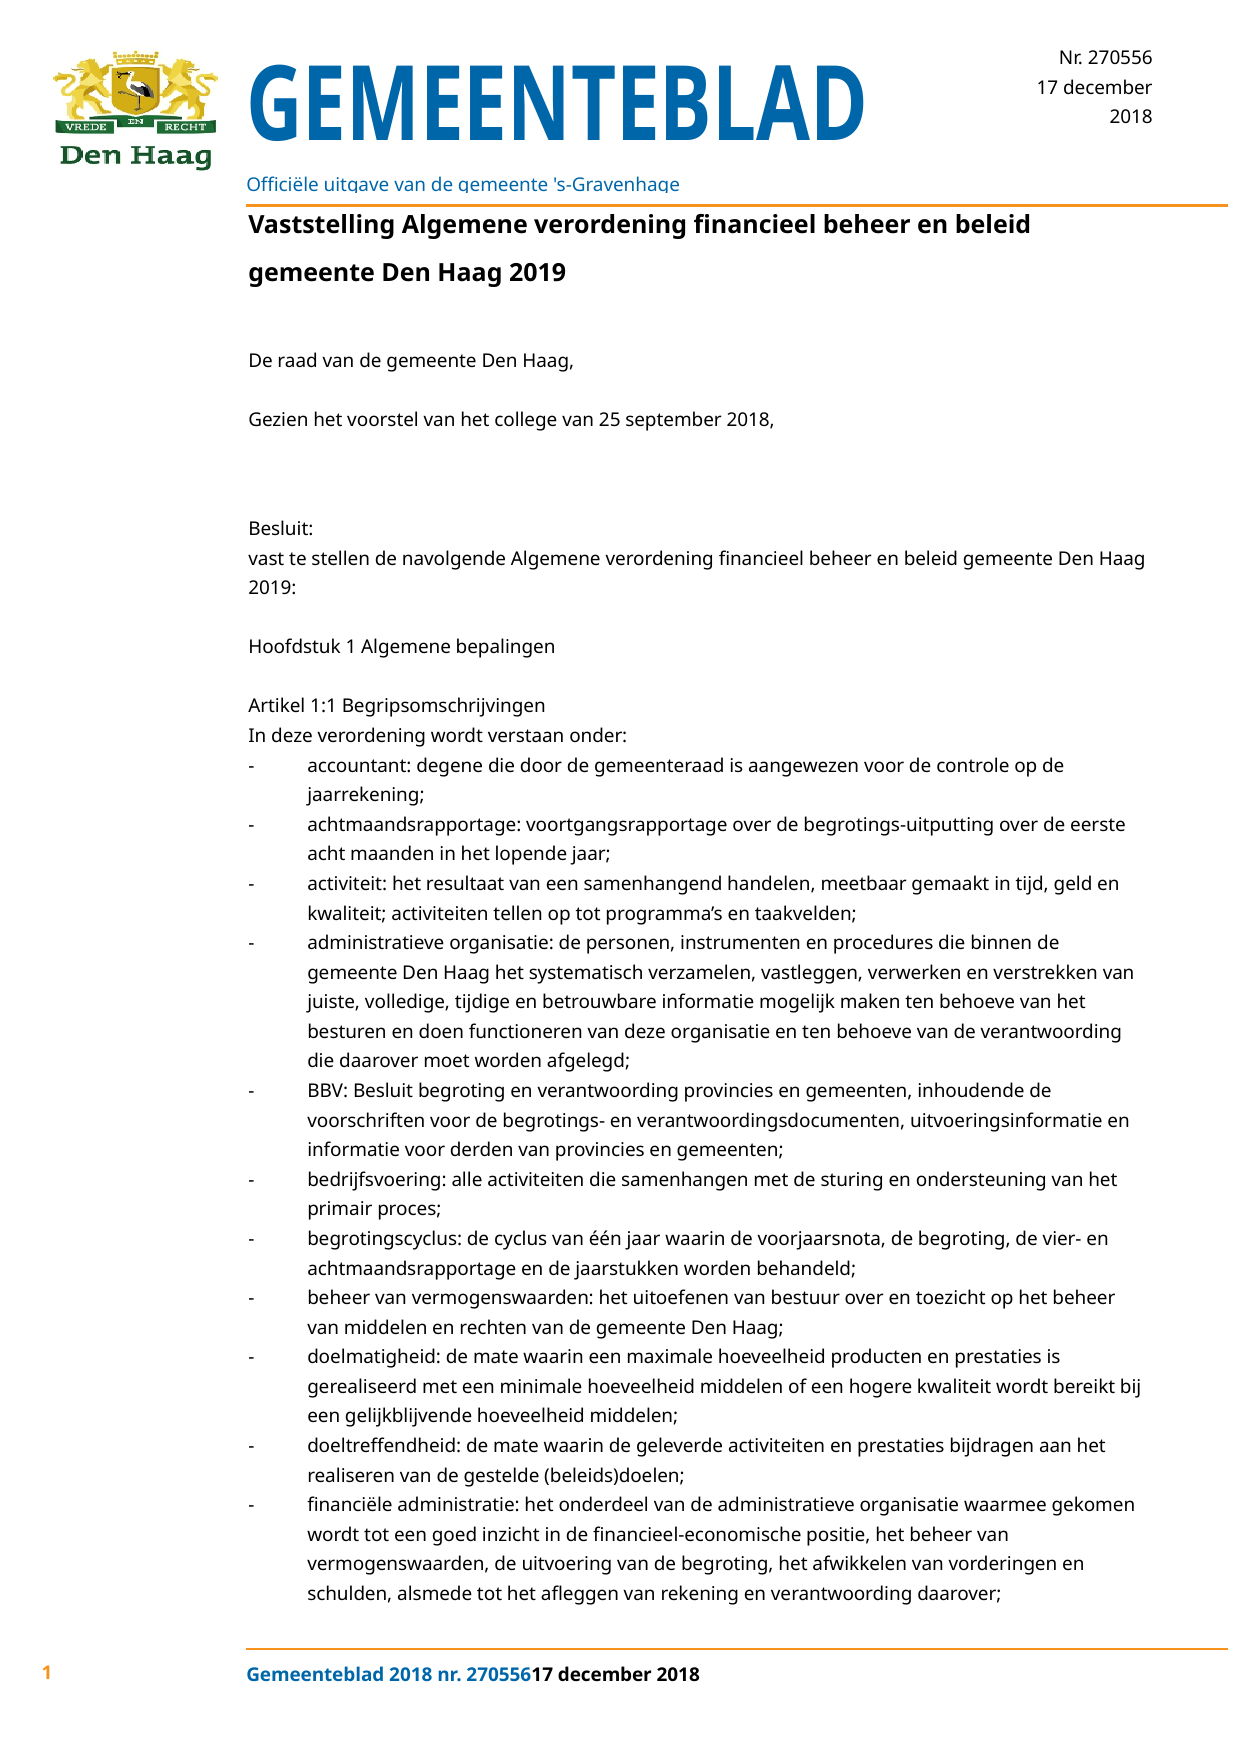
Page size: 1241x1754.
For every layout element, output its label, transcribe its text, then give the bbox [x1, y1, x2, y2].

text Besluit: [248, 515, 1152, 541]
text vast te stellen de navolgende Algemene verordening financieel beheer en beleid gemeente Den Haag 2019: [248, 545, 1152, 600]
list achtmaandsrapportage: voortgangsrapportage over de begrotings-uitputting over de eerste acht maanden in het lopende jaar; [248, 811, 1152, 866]
list accountant: degene die door de gemeenteraad is aangewezen voor de controle op de jaarrekening; [248, 752, 1152, 807]
text Hoofdstuk 1 Algemene bepalingen [248, 633, 1152, 659]
list doeltreffendheid: de mate waarin de geleverde activiteiten en prestaties bijdragen aan het realiseren van de gestelde (beleids)doelen; [248, 1432, 1152, 1487]
text De raad van de gemeente Den Haag, [248, 347, 1152, 373]
list administratieve organisatie: de personen, instrumenten en procedures die binnen de gemeente Den Haag het systematisch verzamelen, vastleggen, verwerken en verstrekken van juiste, volledige, tijdige en betrouwbare informatie mogelijk maken ten behoeve van het besturen en doen functioneren van deze organisatie en ten behoeve van de verantwoording die daarover moet worden afgelegd; [248, 929, 1152, 1073]
list bedrijfsvoering: alle activiteiten die samenhangen met de sturing en ondersteuning van het primair proces; [248, 1166, 1152, 1221]
text In deze verordening wordt verstaan onder: [248, 722, 1152, 748]
list activiteit: het resultaat van een samenhangend handelen, meetbaar gemaakt in tijd, geld en kwaliteit; activiteiten tellen op tot programma’s en taakvelden; [248, 870, 1152, 925]
text Gezien het voorstel van het college van 25 september 2018, [248, 407, 1152, 432]
list BBV: Besluit begroting en verantwoording provincies en gemeenten, inhoudende de voorschriften voor de begrotings- en verantwoordingsdocumenten, uitvoeringsinformatie en informatie voor derden van provincies en gemeenten; [248, 1077, 1152, 1162]
list doelmatigheid: de mate waarin een maximale hoeveelheid producten en prestaties is gerealiseerd met een minimale hoeveelheid middelen of een hogere kwaliteit wordt bereikt bij een gelijkblijvende hoeveelheid middelen; [248, 1343, 1152, 1428]
list beheer van vermogenswaarden: het uitoefenen van bestuur over en toezicht op het beheer van middelen en rechten van de gemeente Den Haag; [248, 1284, 1152, 1339]
picture [41, 47, 231, 172]
text Vaststelling Algemene verordening financieel beheer en beleid gemeente Den Haag 2019 [248, 207, 1152, 288]
list financiële administratie: het onderdeel van de administratieve organisatie waarmee gekomen wordt tot een goed inzicht in de financieel-economische positie, het beheer van vermogenswaarden, de uitvoering van de begroting, het afwikkelen van vorderingen en schulden, alsmede tot het afleggen van rekening en verantwoording daarover; [248, 1491, 1152, 1606]
list begrotingscyclus: de cyclus van één jaar waarin de voorjaarsnota, de begroting, de vier- en achtmaandsrapportage en de jaarstukken worden behandeld; [248, 1225, 1152, 1280]
text Artikel 1:1 Begripsomschrijvingen [248, 693, 1152, 718]
